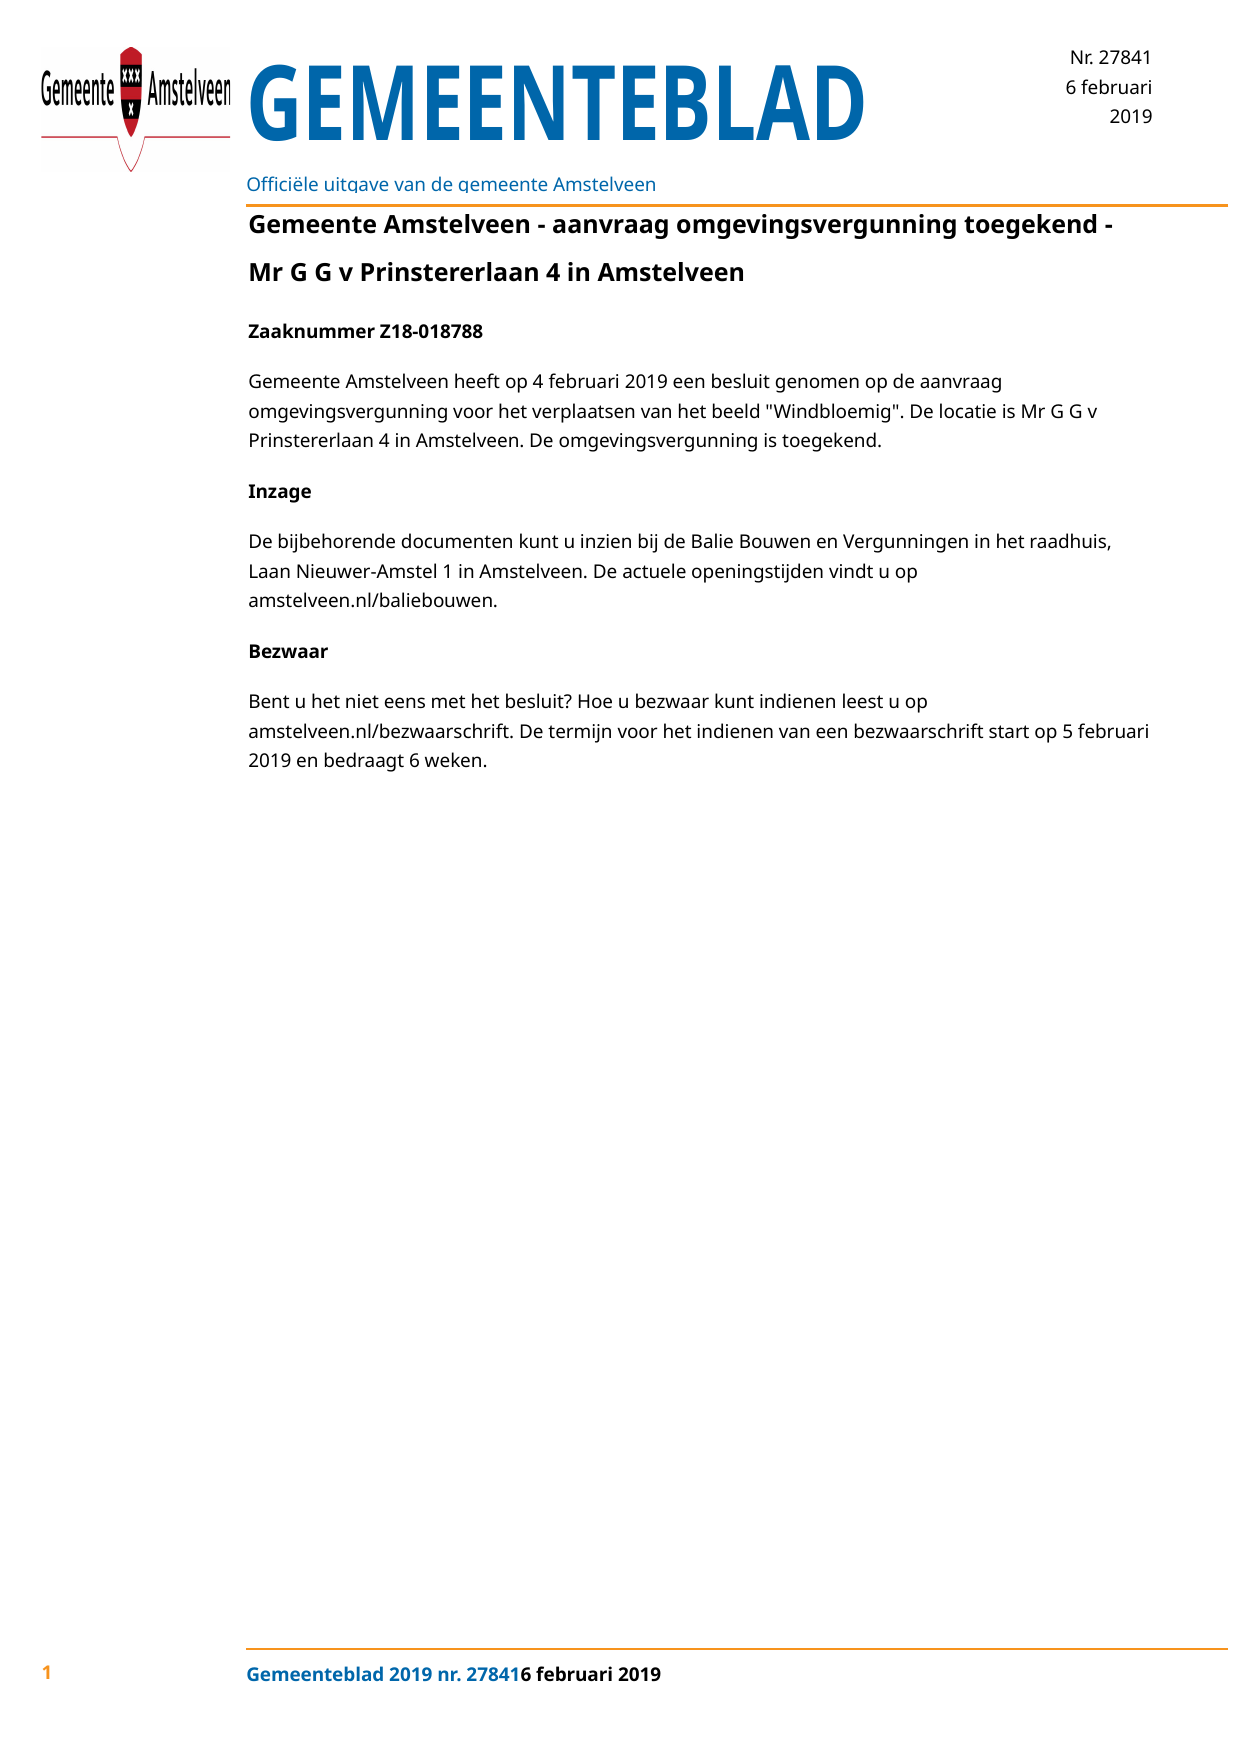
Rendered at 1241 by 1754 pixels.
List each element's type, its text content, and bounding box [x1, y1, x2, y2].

text Bent u het niet eens met het besluit? Hoe u bezwaar kunt indienen leest u op amstelveen.nl/bezwaarschrift. De termijn voor het indienen van een bezwaarschrift start op 5 februari 2019 en bedraagt 6 weken. [248, 688, 1152, 773]
text Gemeente Amstelveen heeft op 4 februari 2019 een besluit genomen op de aanvraag omgevingsvergunning voor het verplaatsen van het beeld "Windbloemig". De locatie is Mr G G v Prinstererlaan 4 in Amstelveen. De omgevingsvergunning is toegekend. [248, 368, 1152, 453]
text De bijbehorende documenten kunt u inzien bij de Balie Bouwen en Vergunningen in het raadhuis, Laan Nieuwer-Amstel 1 in Amstelveen. De actuele openingstijden vindt u op amstelveen.nl/baliebouwen. [248, 528, 1152, 613]
text Inzage [248, 478, 1152, 504]
text Gemeente Amstelveen - aanvraag omgevingsvergunning toegekend - Mr G G v Prinstererlaan 4 in Amstelveen [248, 207, 1152, 288]
text Bezwaar [248, 638, 1152, 664]
text Zaaknummer Z18-018788 [248, 318, 1152, 344]
picture [41, 47, 231, 172]
